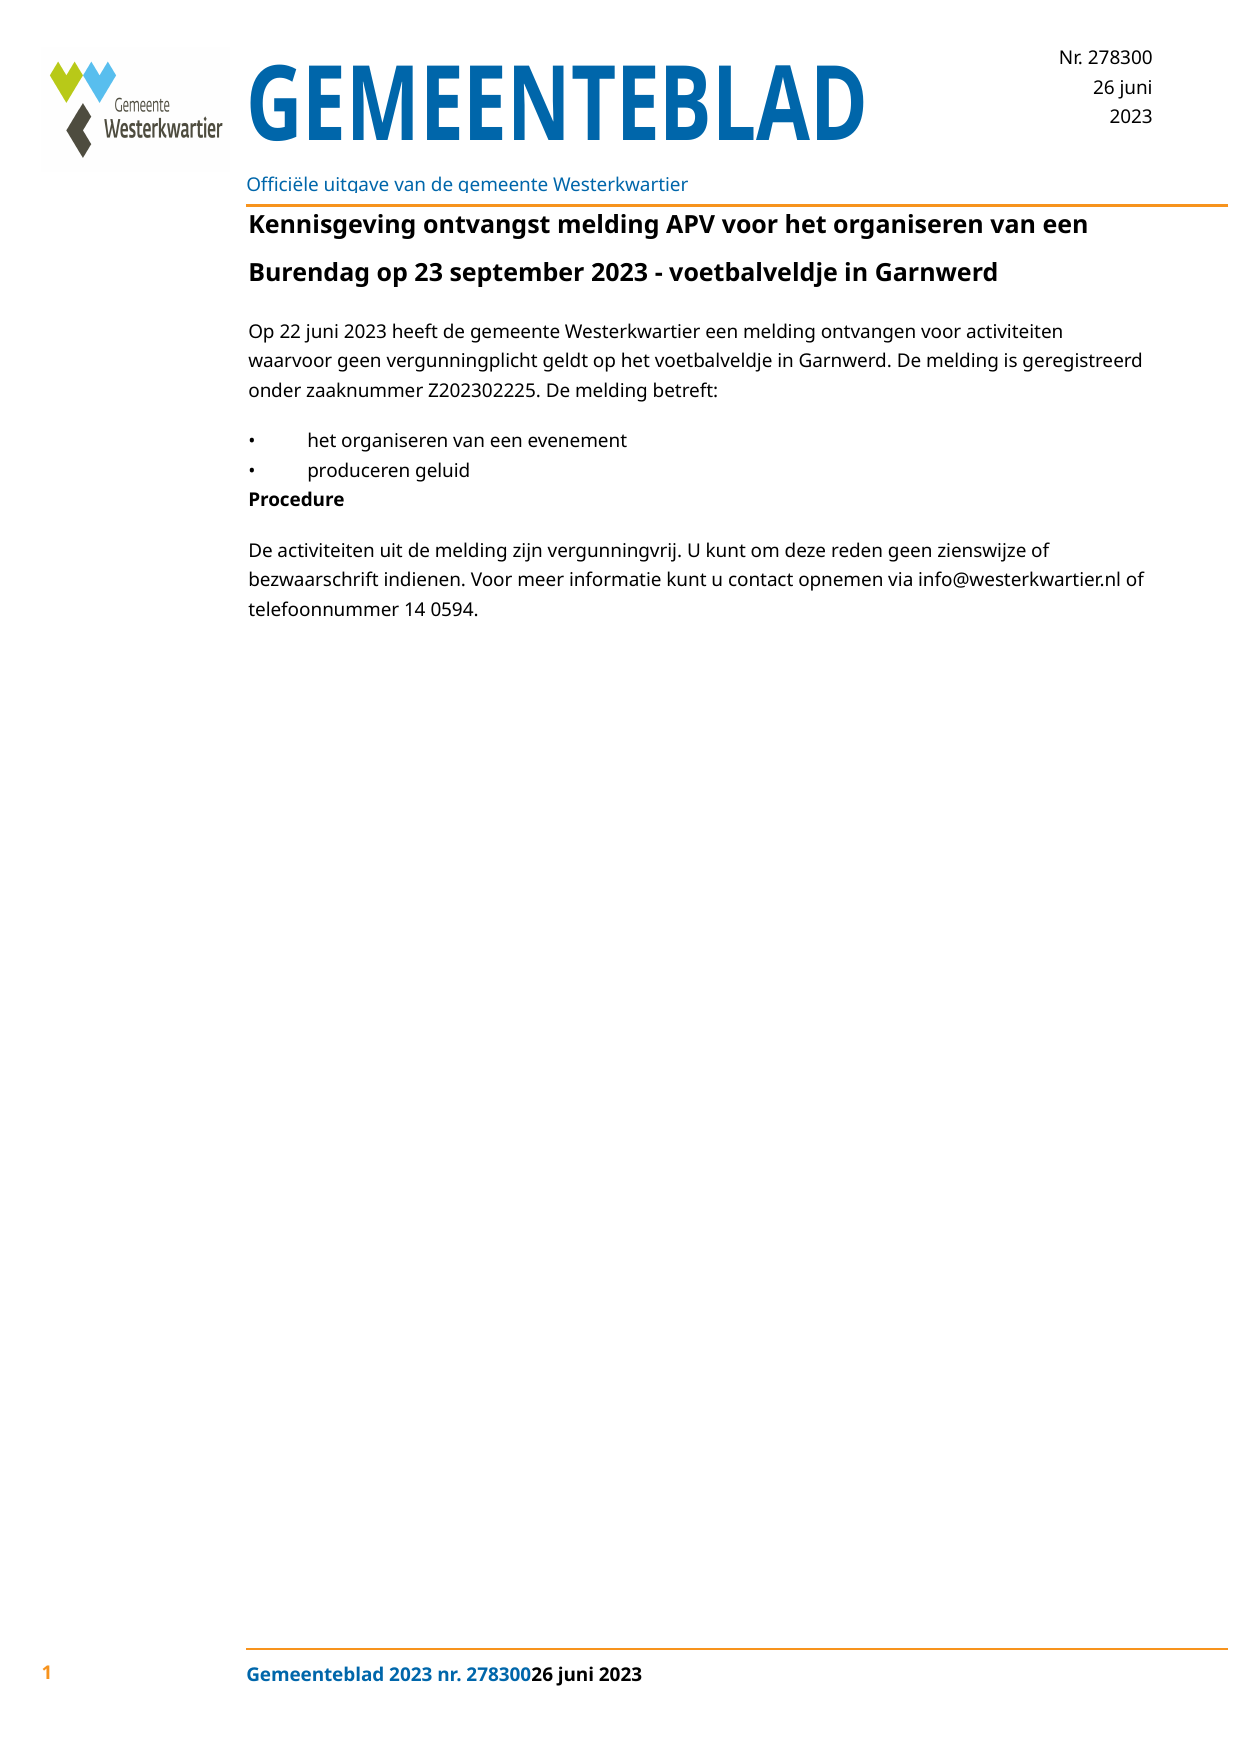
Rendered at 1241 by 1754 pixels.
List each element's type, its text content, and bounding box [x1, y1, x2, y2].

text Kennisgeving ontvangst melding APV voor het organiseren van een Burendag op 23 september 2023 - voetbalveldje in Garnwerd [248, 207, 1152, 288]
text De activiteiten uit de melding zijn vergunningvrij. U kunt om deze reden geen zienswijze of bezwaarschrift indienen. Voor meer informatie kunt u contact opnemen via info@westerkwartier.nl of telefoonnummer 14 0594. [248, 537, 1152, 622]
list het organiseren van een evenement [248, 427, 1152, 453]
picture [41, 47, 231, 172]
text Procedure [248, 487, 1152, 512]
text Op 22 juni 2023 heeft de gemeente Westerkwartier een melding ontvangen voor activiteiten waarvoor geen vergunningplicht geldt op het voetbalveldje in Garnwerd. De melding is geregistreerd onder zaaknummer Z202302225. De melding betreft: [248, 318, 1152, 403]
list produceren geluid [248, 457, 1152, 483]
